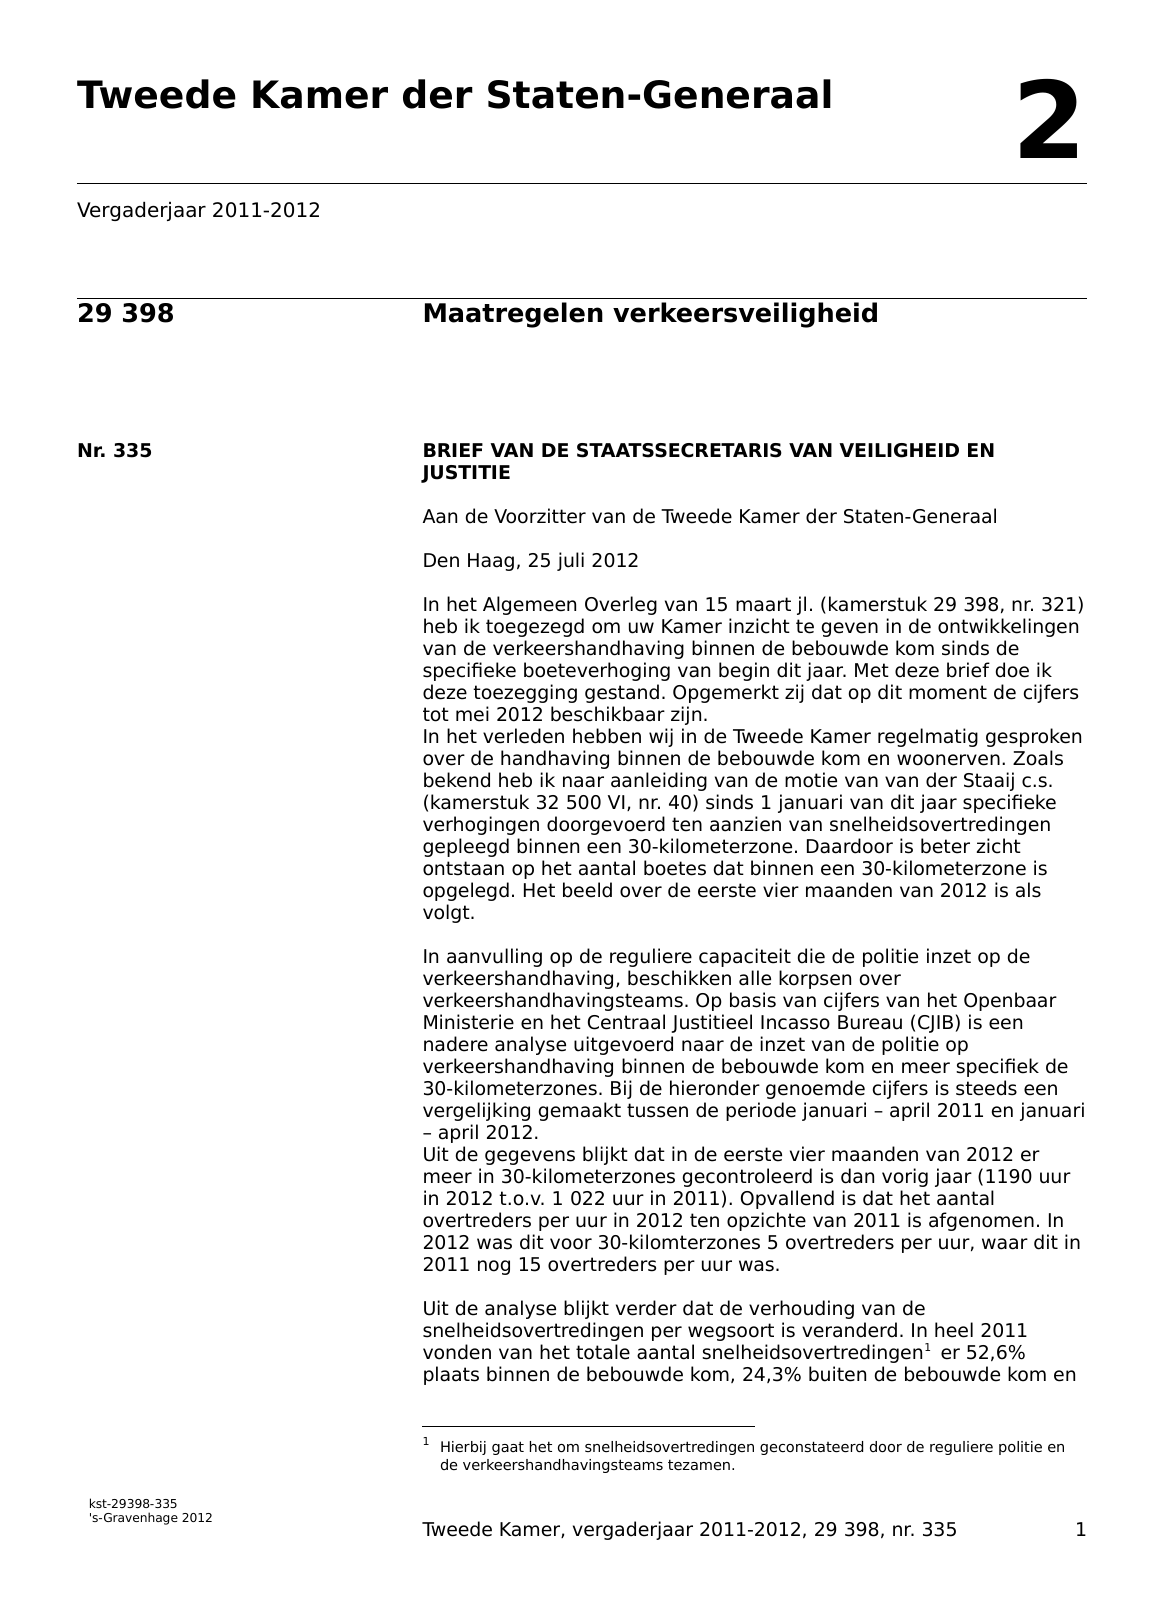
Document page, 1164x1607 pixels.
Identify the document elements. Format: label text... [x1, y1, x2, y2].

text Hierbij gaat het om snelheidsovertredingen geconstateerd door de reguliere politie en de verkeershandhavingsteams tezamen. [422, 1435, 1087, 1474]
text In het Algemeen Overleg van 15 maart jl. (kamerstuk 29 398, nr. 321) heb ik toegezegd om uw Kamer inzicht te geven in de ontwikkelingen van de verkeershandhaving binnen de bebouwde kom sinds de specifieke boeteverhoging van begin dit jaar. Met deze brief doe ik deze toezegging gestand. Opgemerkt zij dat op dit moment de cijfers tot mei 2012 beschikbaar zijn. [422, 594, 1087, 726]
table_cell Vergaderjaar 2011-2012 [77, 184, 1087, 298]
text Uit de analyse blijkt verder dat de verhouding van de snelheidsovertredingen per wegsoort is veranderd. In heel 2011 vonden van het totale aantal snelheidsovertredingen er 52,6% plaats binnen de bebouwde kom, 24,3% buiten de bebouwde kom en [422, 1298, 1087, 1386]
text Aan de Voorzitter van de Tweede Kamer der Staten-Generaal [422, 506, 1087, 528]
text 's-Gravenhage 2012 [88, 1511, 323, 1525]
table_header 2 [886, 59, 1087, 183]
text Uit de gegevens blijkt dat in de eerste vier maanden van 2012 er meer in 30-kilometerzones gecontroleerd is dan vorig jaar (1190 uur in 2012 t.o.v. 1 022 uur in 2011). Opvallend is dat het aantal overtreders per uur in 2012 ten opzichte van 2011 is afgenomen. In 2012 was dit voor 30-kilomterzones 5 overtreders per uur, waar dit in 2011 nog 15 overtreders per uur was. [422, 1144, 1087, 1276]
text Den Haag, 25 juli 2012 [422, 550, 1087, 572]
subtitle 29 398 Maatregelen verkeersveiligheid [77, 299, 1087, 329]
table_header Tweede Kamer der Staten-Generaal [77, 59, 886, 183]
text In aanvulling op de reguliere capaciteit die de politie inzet op de verkeershandhaving, beschikken alle korpsen over verkeershandhavingsteams. Op basis van cijfers van het Openbaar Ministerie en het Centraal Justitieel Incasso Bureau (CJIB) is een nadere analyse uitgevoerd naar de inzet van de politie op verkeershandhaving binnen de bebouwde kom en meer specifiek de 30-kilometerzones. Bij de hieronder genoemde cijfers is steeds een vergelijking gemaakt tussen de periode januari – april 2011 en januari – april 2012. [422, 946, 1087, 1144]
text kst-29398-335 [88, 1497, 323, 1511]
text In het verleden hebben wij in de Tweede Kamer regelmatig gesproken over de handhaving binnen de bebouwde kom en woonerven. Zoals bekend heb ik naar aanleiding van de motie van van der Staaij c.s. (kamerstuk 32 500 VI, nr. 40) sinds 1 januari van dit jaar specifieke verhogingen doorgevoerd ten aanzien van snelheidsovertredingen gepleegd binnen een 30-kilometerzone. Daardoor is beter zicht ontstaan op het aantal boetes dat binnen een 30-kilometerzone is opgelegd. Het beeld over de eerste vier maanden van 2012 is als volgt. [422, 726, 1087, 924]
subtitle Nr. 335 BRIEF VAN DE STAATSSECRETARIS VAN VEILIGHEID EN JUSTITIE [77, 440, 1087, 484]
